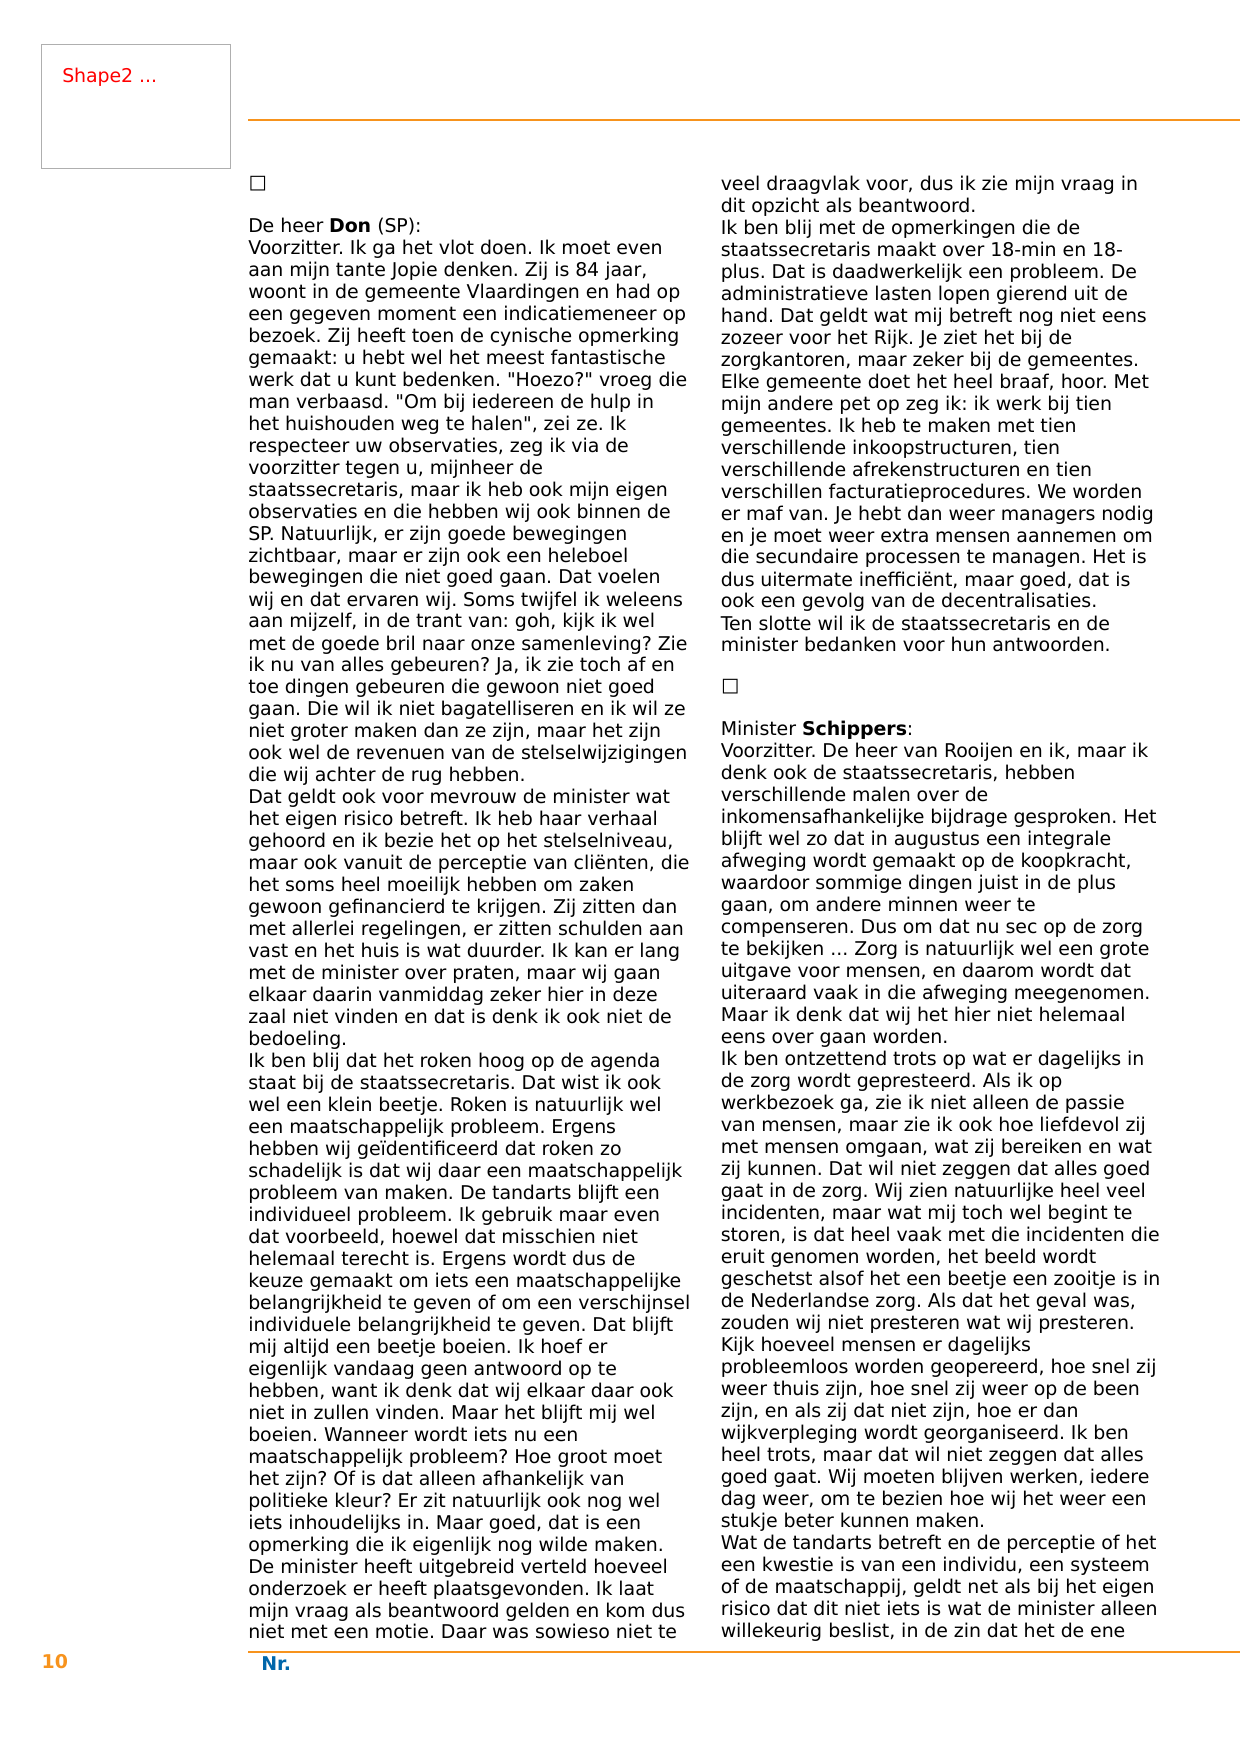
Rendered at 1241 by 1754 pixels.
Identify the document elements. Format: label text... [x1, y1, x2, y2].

text ⬜ [248, 173, 691, 195]
text ⬜ [721, 676, 1163, 698]
text Voorzitter. Ik ga het vlot doen. Ik moet even aan mijn tante Jopie denken. Zij is 84 jaar, woont in de gemeente Vlaardingen en had op een gegeven moment een indicatiemeneer op bezoek. Zij heeft toen de cynische opmerking gemaakt: u hebt wel het meest fantastische werk dat u kunt bedenken. "Hoezo?" vroeg die man verbaasd. "Om bij iedereen de hulp in het huishouden weg te halen", zei ze. Ik respecteer uw observaties, zeg ik via de voorzitter tegen u, mijnheer de staatssecretaris, maar ik heb ook mijn eigen observaties en die hebben wij ook binnen de SP. Natuurlijk, er zijn goede bewegingen zichtbaar, maar er zijn ook een heleboel bewegingen die niet goed gaan. Dat voelen wij en dat ervaren wij. Soms twijfel ik weleens aan mijzelf, in de trant van: goh, kijk ik wel met de goede bril naar onze samenleving? Zie ik nu van alles gebeuren? Ja, ik zie toch af en toe dingen gebeuren die gewoon niet goed gaan. Die wil ik niet bagatelliseren en ik wil ze niet groter maken dan ze zijn, maar het zijn ook wel de revenuen van de stelselwijzigingen die wij achter de rug hebben. [248, 237, 691, 786]
text Dat geldt ook voor mevrouw de minister wat het eigen risico betreft. Ik heb haar verhaal gehoord en ik bezie het op het stelselniveau, maar ook vanuit de perceptie van cliënten, die het soms heel moeilijk hebben om zaken gewoon gefinancierd te krijgen. Zij zitten dan met allerlei regelingen, er zitten schulden aan vast en het huis is wat duurder. Ik kan er lang met de minister over praten, maar wij gaan elkaar daarin vanmiddag zeker hier in deze zaal niet vinden en dat is denk ik ook niet de bedoeling. [248, 786, 691, 1050]
text De heer Don (SP): [248, 215, 691, 237]
text Minister Schippers: [721, 718, 1163, 740]
text Ik ben blij met de opmerkingen die de staatssecretaris maakt over 18-min en 18-plus. Dat is daadwerkelijk een probleem. De administratieve lasten lopen gierend uit de hand. Dat geldt wat mij betreft nog niet eens zozeer voor het Rijk. Je ziet het bij de zorgkantoren, maar zeker bij de gemeentes. Elke gemeente doet het heel braaf, hoor. Met mijn andere pet op zeg ik: ik werk bij tien gemeentes. Ik heb te maken met tien verschillende inkoopstructuren, tien verschillende afrekenstructuren en tien verschillen facturatieprocedures. We worden er maf van. Je hebt dan weer managers nodig en je moet weer extra mensen aannemen om die secundaire processen te managen. Het is dus uitermate inefficiënt, maar goed, dat is ook een gevolg van de decentralisaties. [721, 217, 1163, 612]
text Wat de tandarts betreft en de perceptie of het een kwestie is van een individu, een systeem of de maatschappij, geldt net als bij het eigen risico dat dit niet iets is wat de minister alleen willekeurig beslist, in de zin dat het de ene [721, 1532, 1163, 1641]
text De minister heeft uitgebreid verteld hoeveel onderzoek er heeft plaatsgevonden. Ik laat mijn vraag als beantwoord gelden en kom dus niet met een motie. Daar was sowieso niet te [248, 1556, 691, 1643]
text veel draagvlak voor, dus ik zie mijn vraag in dit opzicht als beantwoord. [721, 173, 1163, 217]
text Voorzitter. De heer van Rooijen en ik, maar ik denk ook de staatssecretaris, hebben verschillende malen over de inkomensafhankelijke bijdrage gesproken. Het blijft wel zo dat in augustus een integrale afweging wordt gemaakt op de koopkracht, waardoor sommige dingen juist in de plus gaan, om andere minnen weer te compenseren. Dus om dat nu sec op de zorg te bekijken ... Zorg is natuurlijk wel een grote uitgave voor mensen, en daarom wordt dat uiteraard vaak in die afweging meegenomen. Maar ik denk dat wij het hier niet helemaal eens over gaan worden. [721, 740, 1163, 1048]
text Ten slotte wil ik de staatssecretaris en de minister bedanken voor hun antwoorden. [721, 612, 1163, 656]
text Ik ben ontzettend trots op wat er dagelijks in de zorg wordt gepresteerd. Als ik op werkbezoek ga, zie ik niet alleen de passie van mensen, maar zie ik ook hoe liefdevol zij met mensen omgaan, wat zij bereiken en wat zij kunnen. Dat wil niet zeggen dat alles goed gaat in de zorg. Wij zien natuurlijke heel veel incidenten, maar wat mij toch wel begint te storen, is dat heel vaak met die incidenten die eruit genomen worden, het beeld wordt geschetst alsof het een beetje een zooitje is in de Nederlandse zorg. Als dat het geval was, zouden wij niet presteren wat wij presteren. Kijk hoeveel mensen er dagelijks probleemloos worden geopereerd, hoe snel zij weer thuis zijn, hoe snel zij weer op de been zijn, en als zij dat niet zijn, hoe er dan wijkverpleging wordt georganiseerd. Ik ben heel trots, maar dat wil niet zeggen dat alles goed gaat. Wij moeten blijven werken, iedere dag weer, om te bezien hoe wij het weer een stukje beter kunnen maken. [721, 1048, 1163, 1532]
text Ik ben blij dat het roken hoog op de agenda staat bij de staatssecretaris. Dat wist ik ook wel een klein beetje. Roken is natuurlijk wel een maatschappelijk probleem. Ergens hebben wij geïdentificeerd dat roken zo schadelijk is dat wij daar een maatschappelijk probleem van maken. De tandarts blijft een individueel probleem. Ik gebruik maar even dat voorbeeld, hoewel dat misschien niet helemaal terecht is. Ergens wordt dus de keuze gemaakt om iets een maatschappelijke belangrijkheid te geven of om een verschijnsel individuele belangrijkheid te geven. Dat blijft mij altijd een beetje boeien. Ik hoef er eigenlijk vandaag geen antwoord op te hebben, want ik denk dat wij elkaar daar ook niet in zullen vinden. Maar het blijft mij wel boeien. Wanneer wordt iets nu een maatschappelijk probleem? Hoe groot moet het zijn? Of is dat alleen afhankelijk van politieke kleur? Er zit natuurlijk ook nog wel iets inhoudelijks in. Maar goed, dat is een opmerking die ik eigenlijk nog wilde maken. [248, 1050, 691, 1556]
